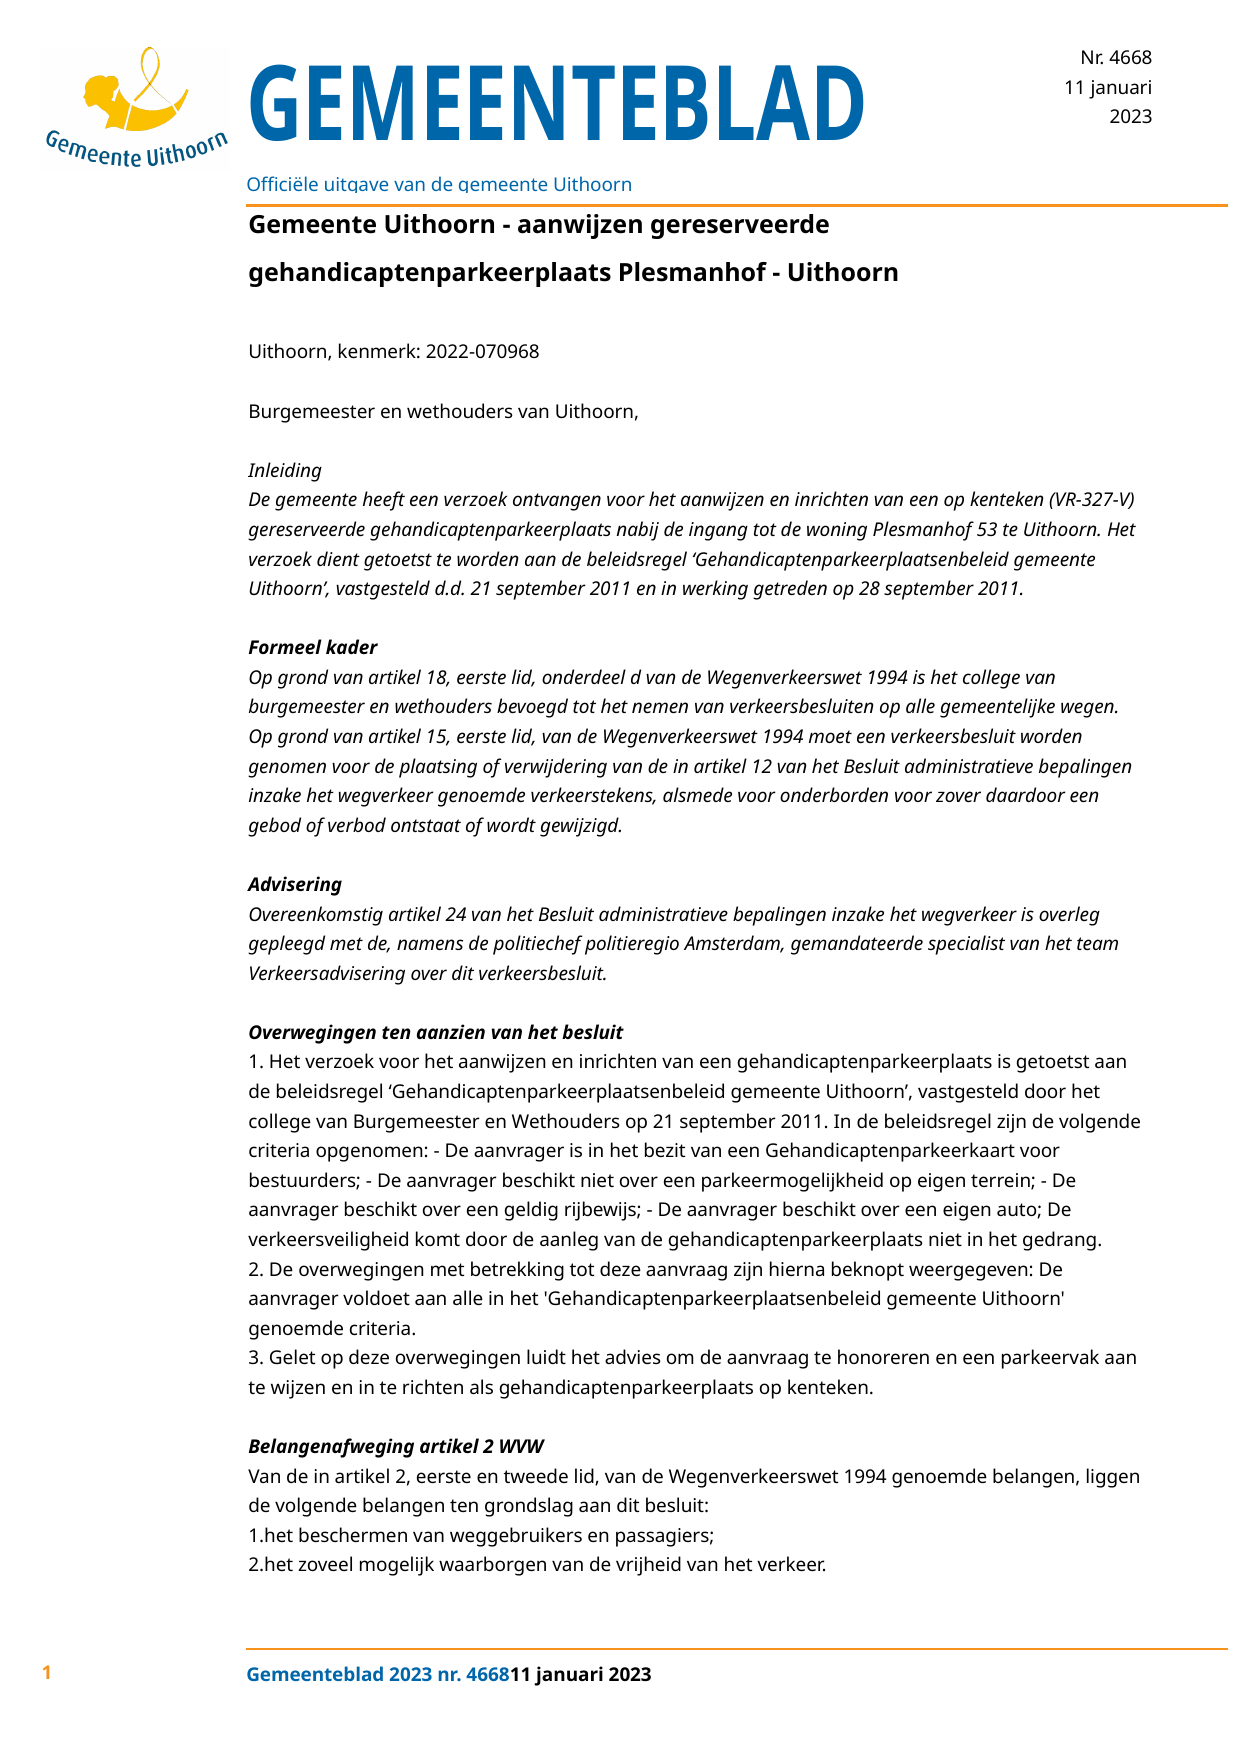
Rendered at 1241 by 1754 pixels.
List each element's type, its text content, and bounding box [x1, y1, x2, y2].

text Van de in artikel 2, eerste en tweede lid, van de Wegenverkeerswet 1994 genoemde belangen, liggen de volgende belangen ten grondslag aan dit besluit: [248, 1463, 1152, 1518]
text Overeenkomstig artikel 24 van het Besluit administratieve bepalingen inzake het wegverkeer is overleg gepleegd met de, namens de politiechef politieregio Amsterdam, gemandateerde specialist van het team Verkeersadvisering over dit verkeersbesluit. [248, 901, 1152, 986]
text Gemeente Uithoorn - aanwijzen gereserveerde gehandicaptenparkeerplaats Plesmanhof - Uithoorn [248, 207, 1152, 288]
text De gemeente heeft een verzoek ontvangen voor het aanwijzen en inrichten van een op kenteken (VR-327-V) gereserveerde gehandicaptenparkeerplaats nabij de ingang tot de woning Plesmanhof 53 te Uithoorn. Het verzoek dient getoetst te worden aan de beleidsregel ‘Gehandicaptenparkeerplaatsenbeleid gemeente Uithoorn’, vastgesteld d.d. 21 september 2011 en in werking getreden op 28 september 2011. [248, 487, 1152, 601]
text 3. Gelet op deze overwegingen luidt het advies om de aanvraag te honoreren en een parkeervak aan te wijzen en in te richten als gehandicaptenparkeerplaats op kenteken. [248, 1344, 1152, 1400]
text Overwegingen ten aanzien van het besluit [248, 1019, 1152, 1045]
text 2. De overwegingen met betrekking tot deze aanvraag zijn hierna beknopt weergegeven: De aanvrager voldoet aan alle in het 'Gehandicaptenparkeerplaatsenbeleid gemeente Uithoorn' genoemde criteria. [248, 1256, 1152, 1341]
text Inleiding [248, 457, 1152, 483]
text 1.het beschermen van weggebruikers en passagiers; [248, 1522, 1152, 1548]
text Op grond van artikel 18, eerste lid, onderdeel d van de Wegenverkeerswet 1994 is het college van burgemeester en wethouders bevoegd tot het nemen van verkeersbesluiten op alle gemeentelijke wegen. [248, 664, 1152, 719]
text 1. Het verzoek voor het aanwijzen en inrichten van een gehandicaptenparkeerplaats is getoetst aan de beleidsregel ‘Gehandicaptenparkeerplaatsenbeleid gemeente Uithoorn’, vastgesteld door het college van Burgemeester en Wethouders op 21 september 2011. In de beleidsregel zijn de volgende criteria opgenomen: - De aanvrager is in het bezit van een Gehandicaptenparkeerkaart voor bestuurders; - De aanvrager beschikt niet over een parkeermogelijkheid op eigen terrein; - De aanvrager beschikt over een geldig rijbewijs; - De aanvrager beschikt over een eigen auto; De verkeersveiligheid komt door de aanleg van de gehandicaptenparkeerplaats niet in het gedrang. [248, 1049, 1152, 1252]
text Advisering [248, 871, 1152, 897]
text Uithoorn, kenmerk: 2022-070968 [248, 339, 1152, 364]
text Formeel kader [248, 634, 1152, 660]
text 2.het zoveel mogelijk waarborgen van de vrijheid van het verkeer. [248, 1552, 1152, 1577]
text Op grond van artikel 15, eerste lid, van de Wegenverkeerswet 1994 moet een verkeersbesluit worden genomen voor de plaatsing of verwijdering van de in artikel 12 van het Besluit administratieve bepalingen inzake het wegverkeer genoemde verkeerstekens, alsmede voor onderborden voor zover daardoor een gebod of verbod ontstaat of wordt gewijzigd. [248, 723, 1152, 838]
text Belangenafweging artikel 2 WVW [248, 1433, 1152, 1459]
picture [41, 47, 231, 172]
text Burgemeester en wethouders van Uithoorn, [248, 398, 1152, 423]
